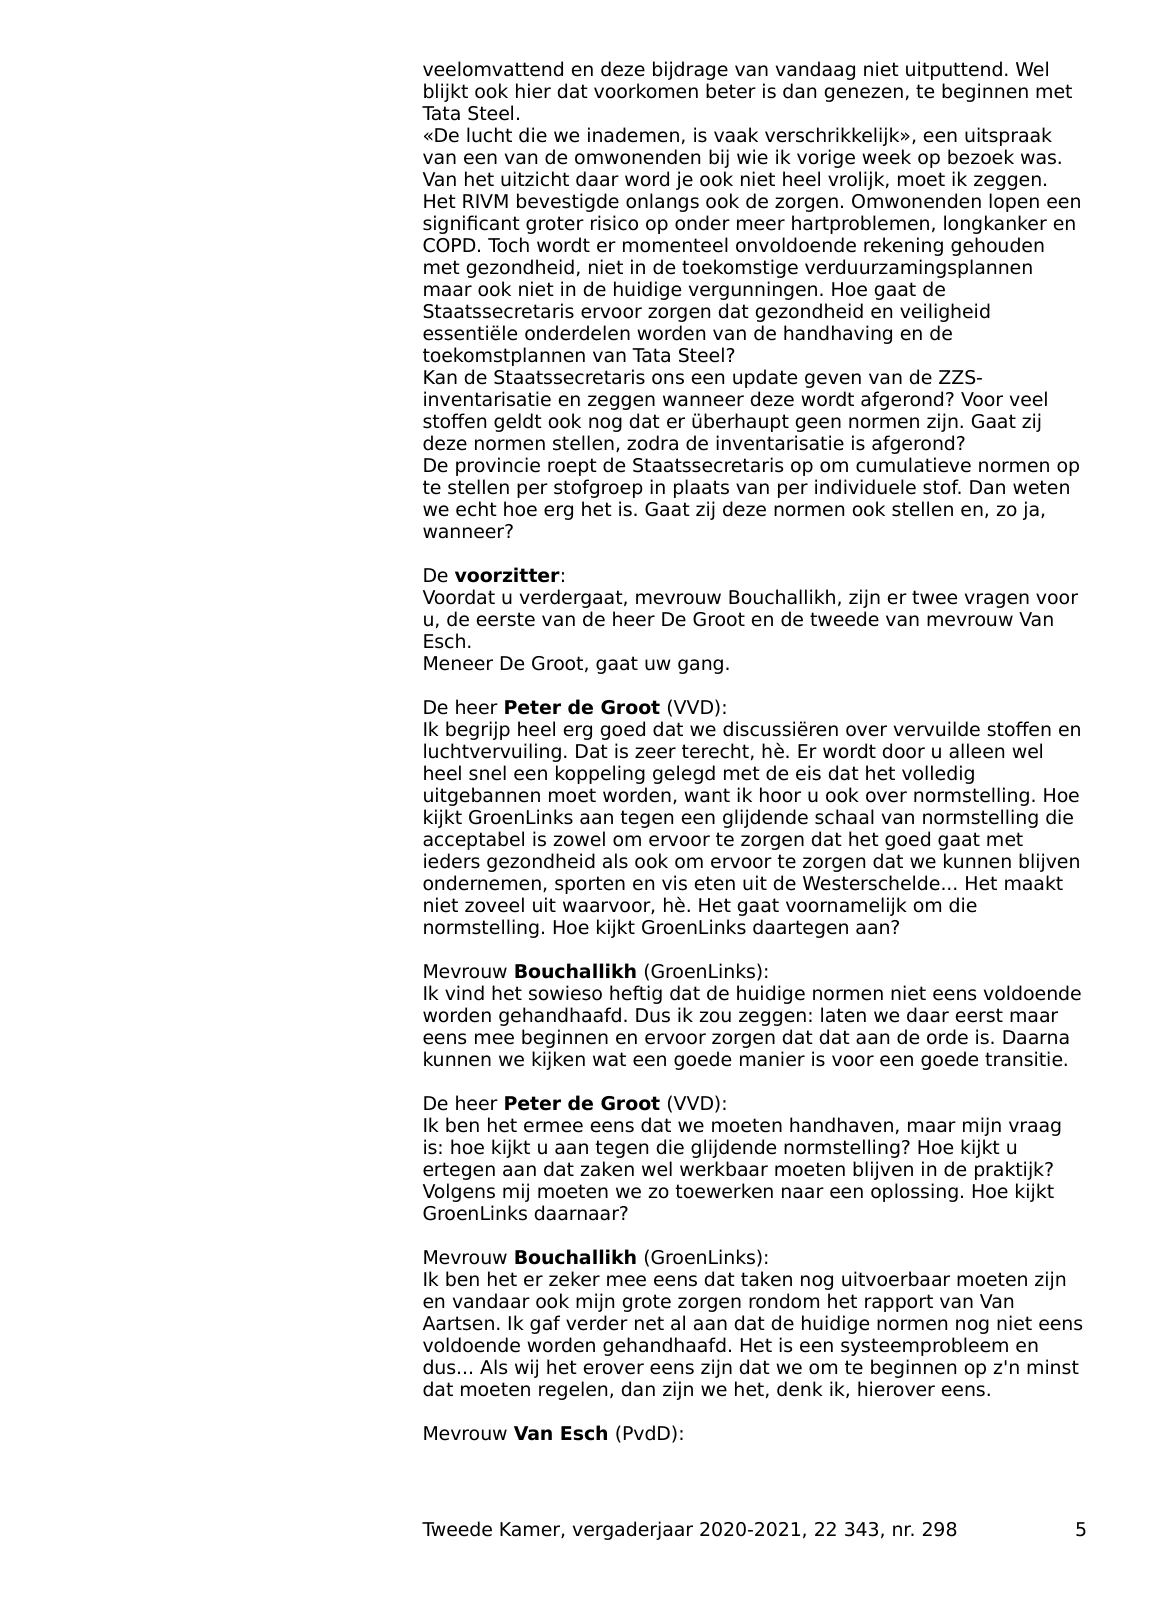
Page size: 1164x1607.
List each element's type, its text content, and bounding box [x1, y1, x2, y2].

text Kan de Staatssecretaris ons een update geven van de ZZS-inventarisatie en zeggen wanneer deze wordt afgerond? Voor veel stoffen geldt ook nog dat er überhaupt geen normen zijn. Gaat zij deze normen stellen, zodra de inventarisatie is afgerond? [422, 367, 1087, 455]
text Ik ben het er zeker mee eens dat taken nog uitvoerbaar moeten zijn en vandaar ook mijn grote zorgen rondom het rapport van Van Aartsen. Ik gaf verder net al aan dat de huidige normen nog niet eens voldoende worden gehandhaafd. Het is een systeemprobleem en dus... Als wij het erover eens zijn dat we om te beginnen op z'n minst dat moeten regelen, dan zijn we het, denk ik, hierover eens. [422, 1269, 1087, 1401]
text Ik begrijp heel erg goed dat we discussiëren over vervuilde stoffen en luchtvervuiling. Dat is zeer terecht, hè. Er wordt door u alleen wel heel snel een koppeling gelegd met de eis dat het volledig uitgebannen moet worden, want ik hoor u ook over normstelling. Hoe kijkt GroenLinks aan tegen een glijdende schaal van normstelling die acceptabel is zowel om ervoor te zorgen dat het goed gaat met ieders gezondheid als ook om ervoor te zorgen dat we kunnen blijven ondernemen, sporten en vis eten uit de Westerschelde... Het maakt niet zoveel uit waarvoor, hè. Het gaat voornamelijk om die normstelling. Hoe kijkt GroenLinks daartegen aan? [422, 719, 1087, 939]
text Ik vind het sowieso heftig dat de huidige normen niet eens voldoende worden gehandhaafd. Dus ik zou zeggen: laten we daar eerst maar eens mee beginnen en ervoor zorgen dat dat aan de orde is. Daarna kunnen we kijken wat een goede manier is voor een goede transitie. [422, 983, 1087, 1071]
text De heer Peter de Groot (VVD): [422, 697, 1087, 719]
text «De lucht die we inademen, is vaak verschrikkelijk», een uitspraak van een van de omwonenden bij wie ik vorige week op bezoek was. Van het uitzicht daar word je ook niet heel vrolijk, moet ik zeggen. Het RIVM bevestigde onlangs ook de zorgen. Omwonenden lopen een significant groter risico op onder meer hartproblemen, longkanker en COPD. Toch wordt er momenteel onvoldoende rekening gehouden met gezondheid, niet in de toekomstige verduurzamingsplannen maar ook niet in de huidige vergunningen. Hoe gaat de Staatssecretaris ervoor zorgen dat gezondheid en veiligheid essentiële onderdelen worden van de handhaving en de toekomstplannen van Tata Steel? [422, 125, 1087, 367]
text veelomvattend en deze bijdrage van vandaag niet uitputtend. Wel blijkt ook hier dat voorkomen beter is dan genezen, te beginnen met Tata Steel. [422, 59, 1087, 125]
text De heer Peter de Groot (VVD): [422, 1093, 1087, 1115]
text Mevrouw Van Esch (PvdD): [422, 1423, 1087, 1445]
text Mevrouw Bouchallikh (GroenLinks): [422, 1247, 1087, 1269]
text Meneer De Groot, gaat uw gang. [422, 653, 1087, 675]
text Voordat u verdergaat, mevrouw Bouchallikh, zijn er twee vragen voor u, de eerste van de heer De Groot en de tweede van mevrouw Van Esch. [422, 587, 1087, 653]
text De provincie roept de Staatssecretaris op om cumulatieve normen op te stellen per stofgroep in plaats van per individuele stof. Dan weten we echt hoe erg het is. Gaat zij deze normen ook stellen en, zo ja, wanneer? [422, 455, 1087, 543]
text Ik ben het ermee eens dat we moeten handhaven, maar mijn vraag is: hoe kijkt u aan tegen die glijdende normstelling? Hoe kijkt u ertegen aan dat zaken wel werkbaar moeten blijven in de praktijk? Volgens mij moeten we zo toewerken naar een oplossing. Hoe kijkt GroenLinks daarnaar? [422, 1115, 1087, 1225]
text Mevrouw Bouchallikh (GroenLinks): [422, 961, 1087, 983]
text De voorzitter: [422, 565, 1087, 587]
